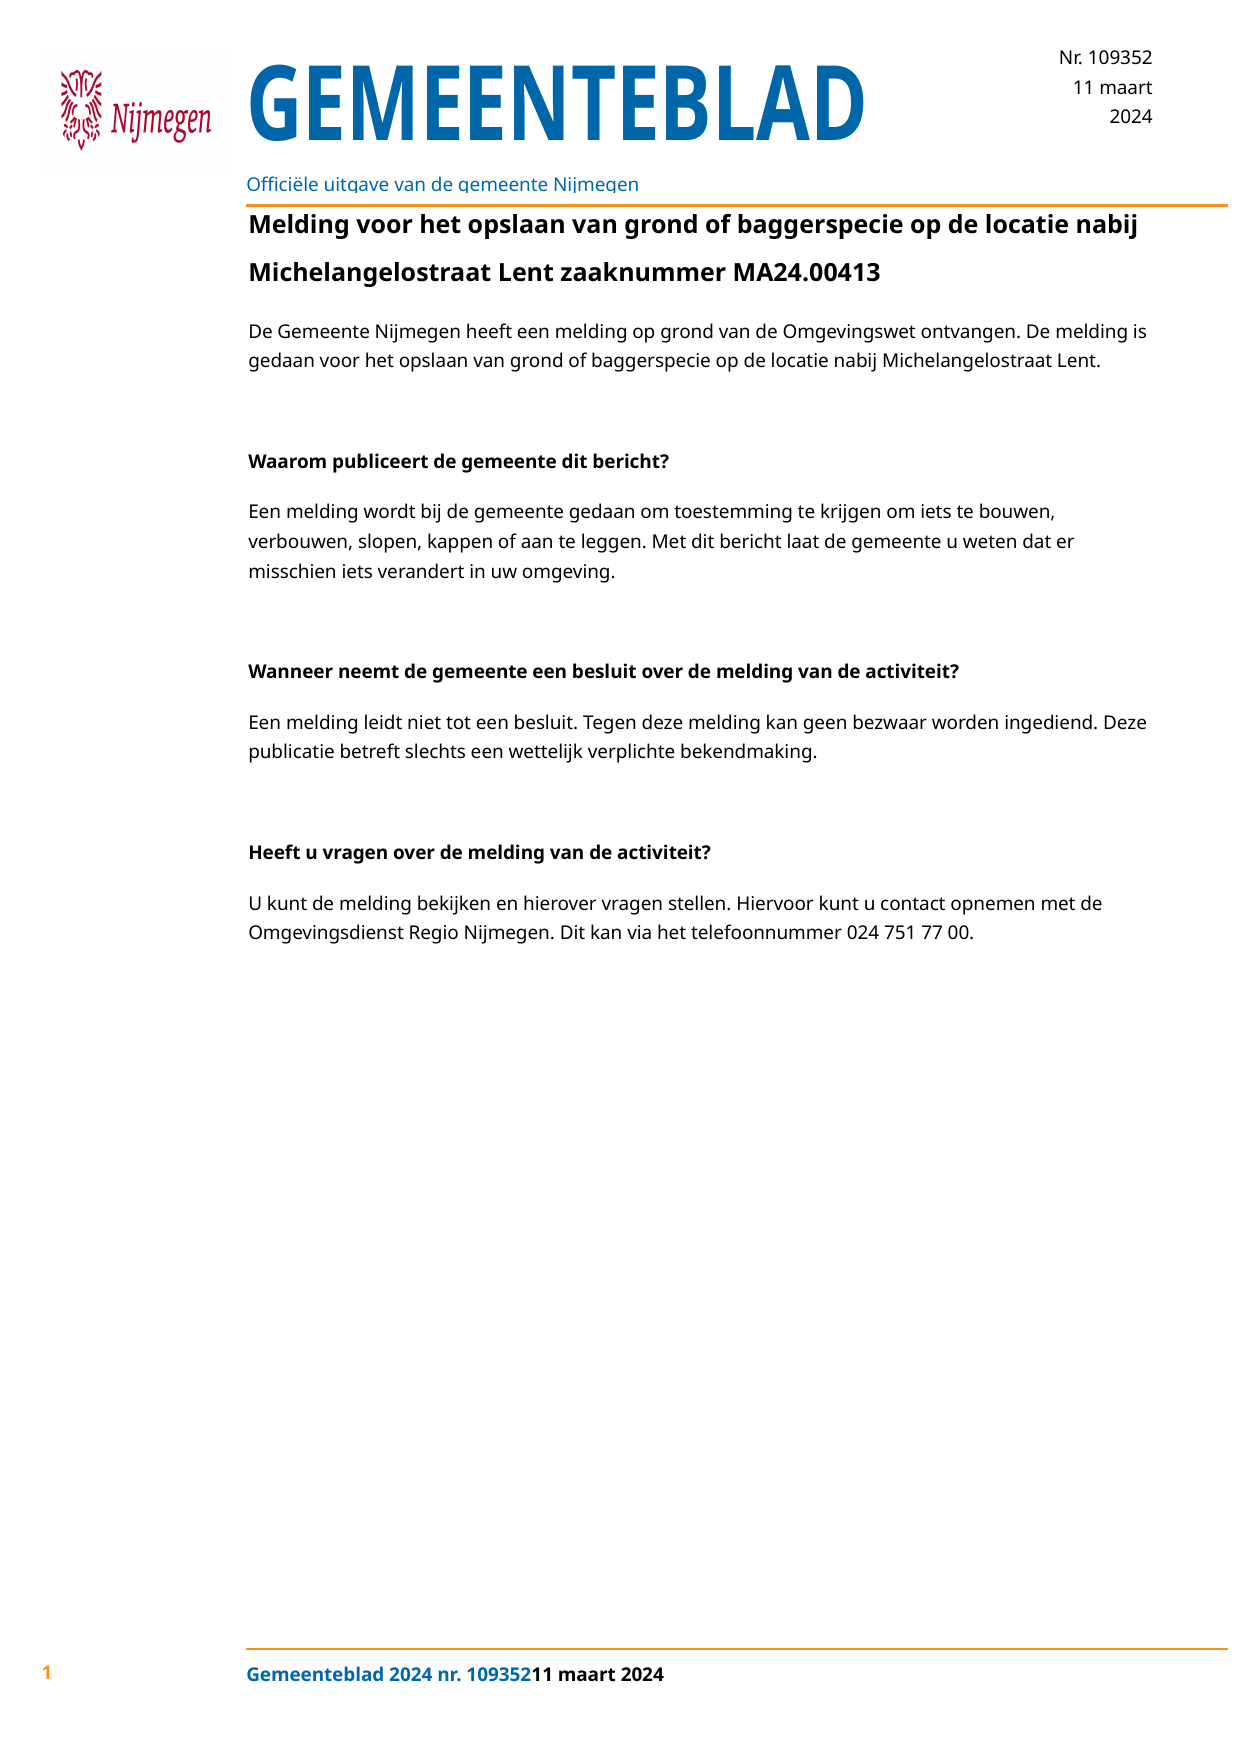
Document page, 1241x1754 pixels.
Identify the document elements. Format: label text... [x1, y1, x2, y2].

text Een melding wordt bij de gemeente gedaan om toestemming te krijgen om iets te bouwen, verbouwen, slopen, kappen of aan te leggen. Met dit bericht laat de gemeente u weten dat er misschien iets verandert in uw omgeving. [248, 499, 1152, 584]
text De Gemeente Nijmegen heeft een melding op grond van de Omgevingswet ontvangen. De melding is gedaan voor het opslaan van grond of baggerspecie op de locatie nabij Michelangelostraat Lent. [248, 318, 1152, 373]
text Heeft u vragen over de melding van de activiteit? [248, 839, 1152, 865]
text U kunt de melding bekijken en hierover vragen stellen. Hiervoor kunt u contact opnemen met de Omgevingsdienst Regio Nijmegen. Dit kan via het telefoonnummer 024 751 77 00. [248, 890, 1152, 945]
picture [41, 47, 231, 172]
text Wanneer neemt de gemeente een besluit over de melding van de activiteit? [248, 659, 1152, 684]
text Waarom publiceert de gemeente dit bericht? [248, 448, 1152, 474]
text Een melding leidt niet tot een besluit. Tegen deze melding kan geen bezwaar worden ingediend. Deze publicatie betreft slechts een wettelijk verplichte bekendmaking. [248, 709, 1152, 764]
text Melding voor het opslaan van grond of baggerspecie op de locatie nabij Michelangelostraat Lent zaaknummer MA24.00413 [248, 207, 1152, 288]
